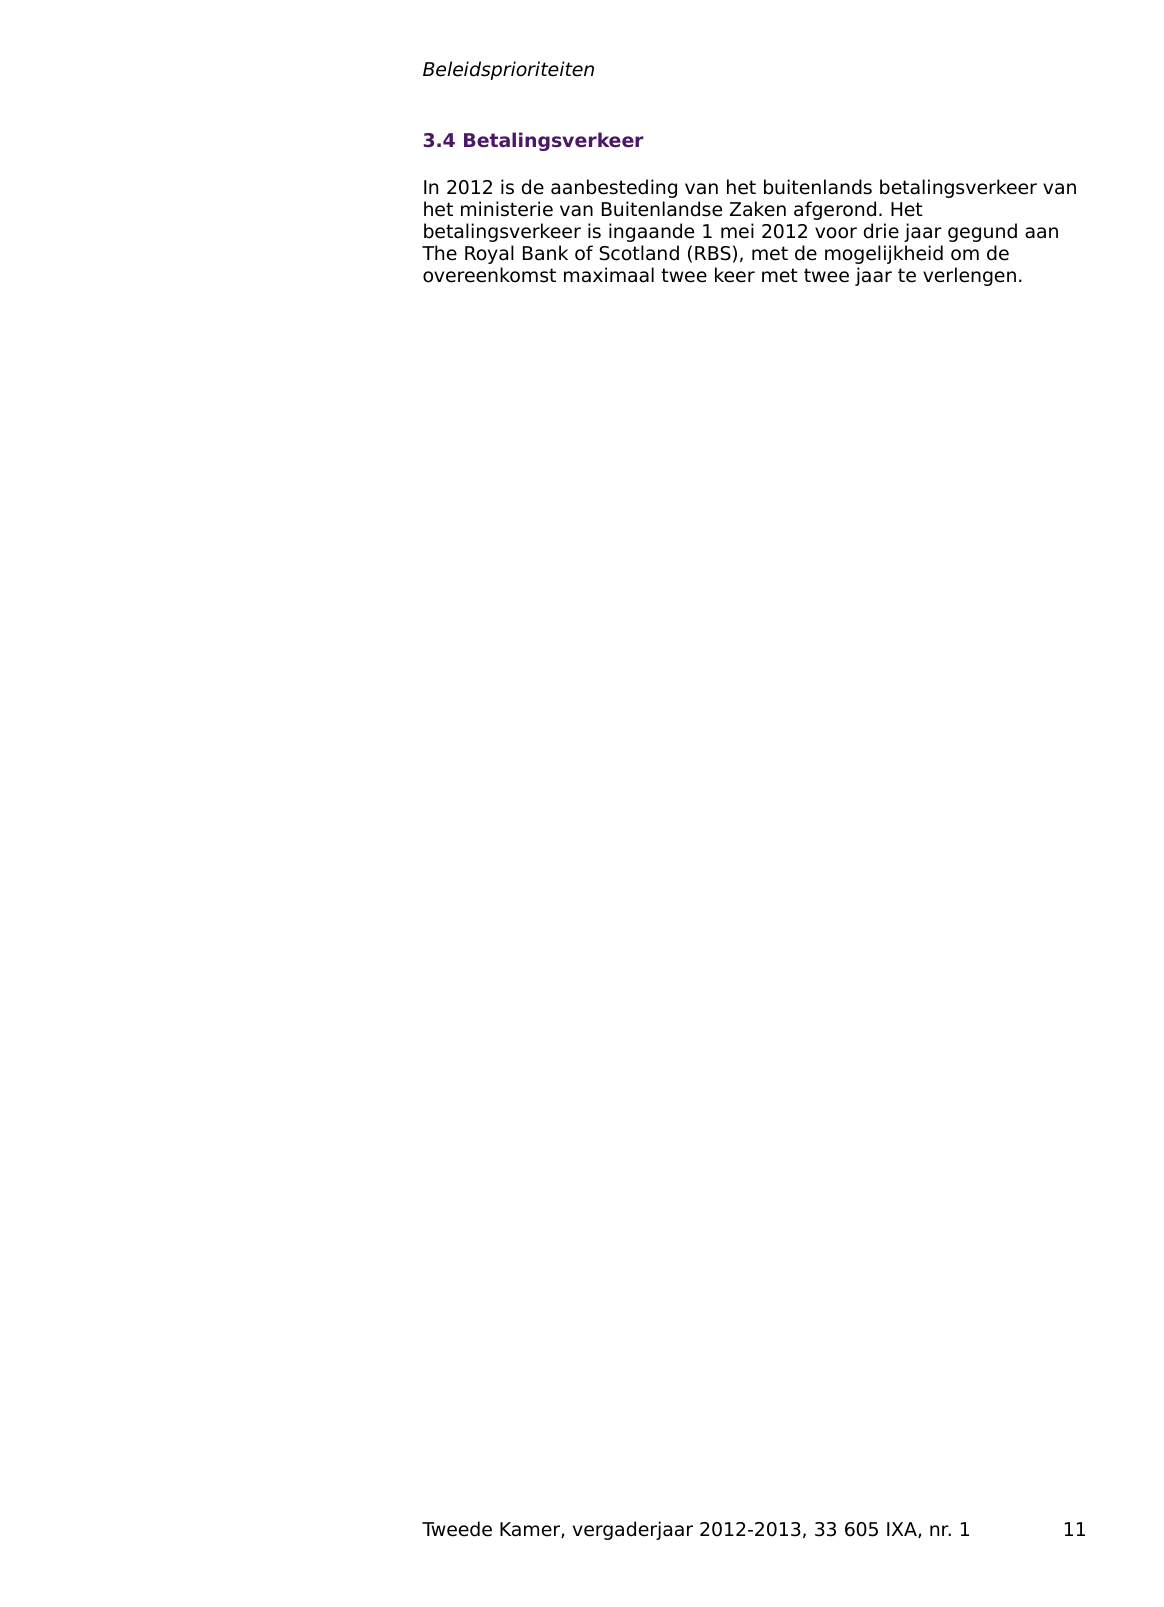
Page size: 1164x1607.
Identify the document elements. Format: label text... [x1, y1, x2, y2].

subtitle 3.4 Betalingsverkeer [422, 130, 1087, 152]
text In 2012 is de aanbesteding van het buitenlands betalingsverkeer van het ministerie van Buitenlandse Zaken afgerond. Het betalingsverkeer is ingaande 1 mei 2012 voor drie jaar gegund aan The Royal Bank of Scotland (RBS), met de mogelijkheid om de overeenkomst maximaal twee keer met twee jaar te verlengen. [422, 177, 1087, 287]
